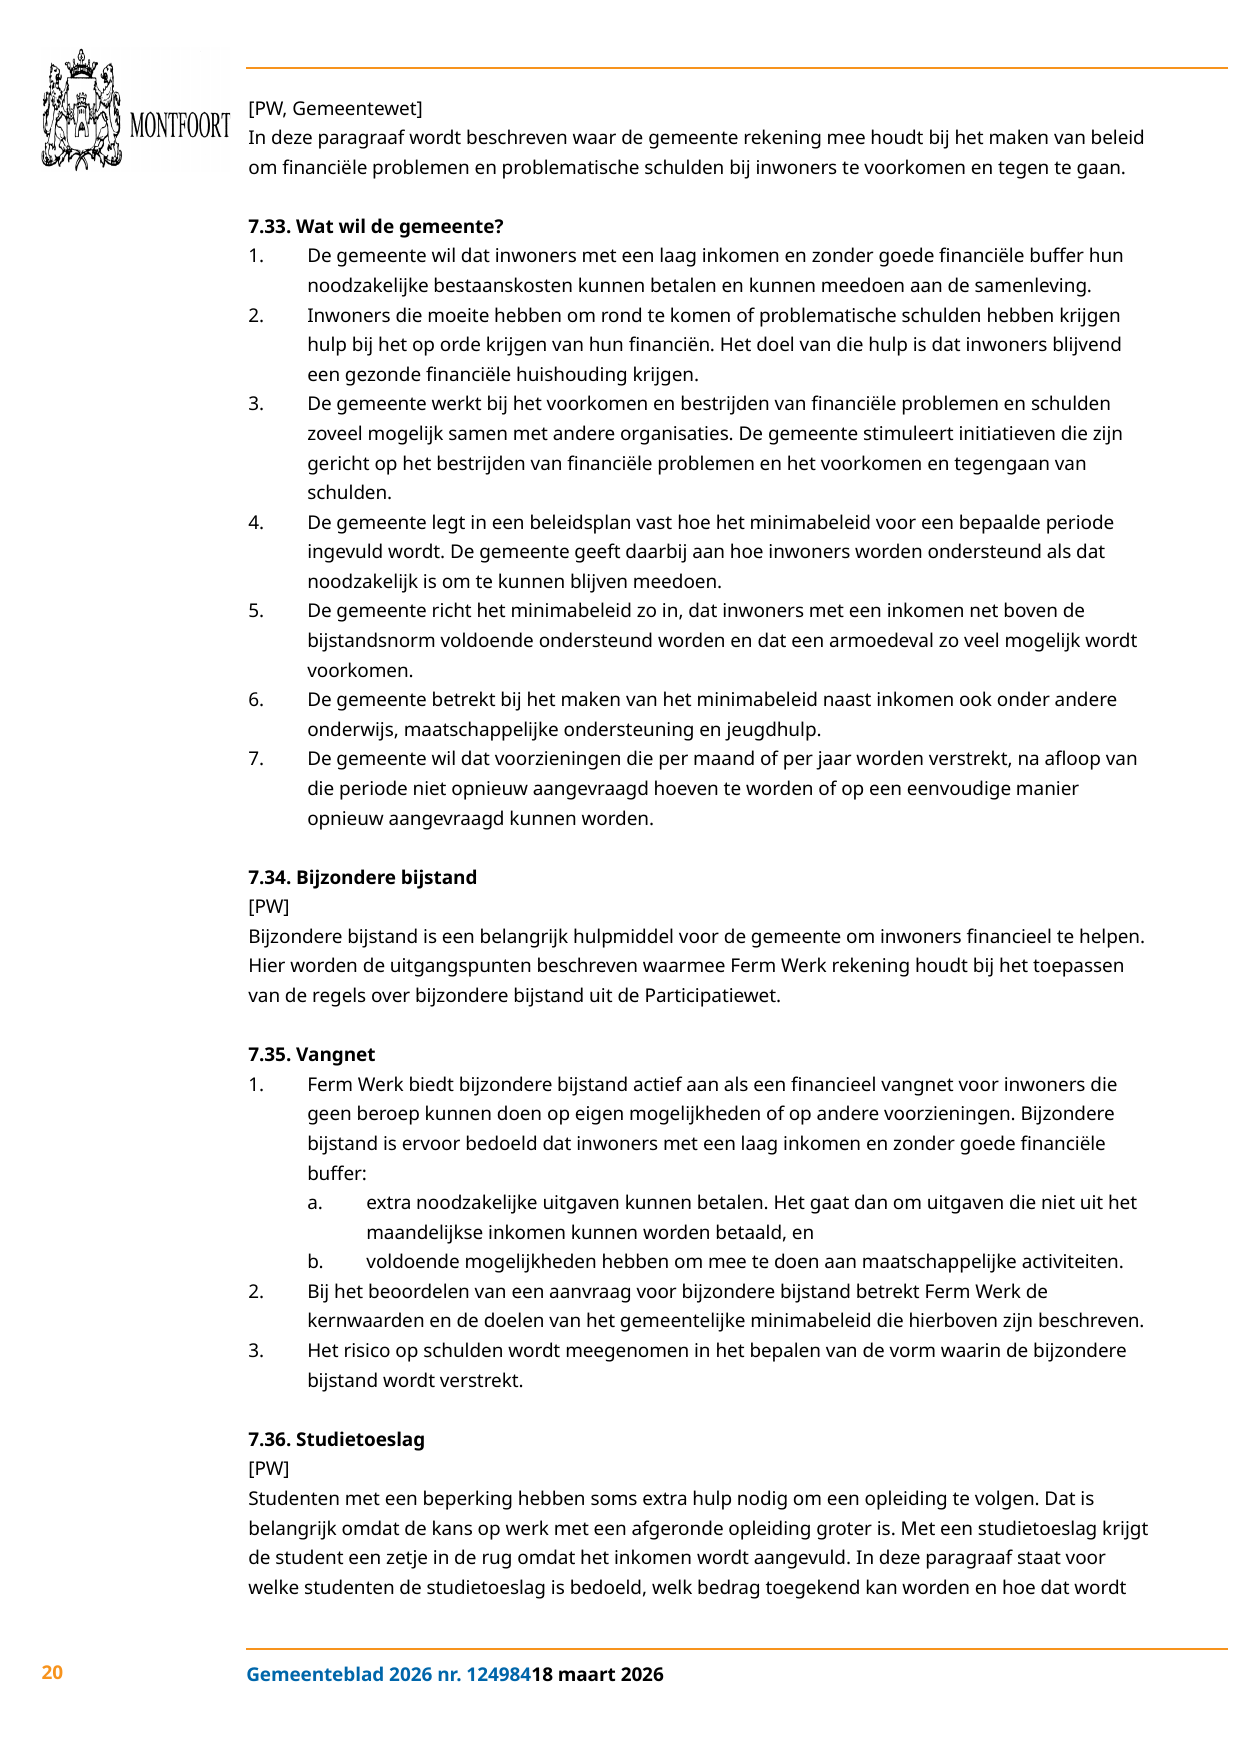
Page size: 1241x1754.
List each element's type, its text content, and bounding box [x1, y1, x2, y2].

list voldoende mogelijkheden hebben om mee te doen aan maatschappelijke activiteiten. [307, 1248, 1152, 1274]
text [PW] [248, 893, 1152, 919]
text 7.36. Studietoeslag [248, 1426, 1152, 1452]
text Studenten met een beperking hebben soms extra hulp nodig om een opleiding te volgen. Dat is belangrijk omdat de kans op werk met een afgeronde opleiding groter is. Met een studietoeslag krijgt de student een zetje in de rug omdat het inkomen wordt aangevuld. In deze paragraaf staat voor welke studenten de studietoeslag is bedoeld, welk bedrag toegekend kan worden en hoe dat wordt [248, 1485, 1152, 1600]
list Inwoners die moeite hebben om rond te komen of problematische schulden hebben krijgen hulp bij het op orde krijgen van hun financiën. Het doel van die hulp is dat inwoners blijvend een gezonde financiële huishouding krijgen. [248, 302, 1152, 387]
text 7.33. Wat wil de gemeente? [248, 213, 1152, 239]
list De gemeente legt in een beleidsplan vast hoe het minimabeleid voor een bepaalde periode ingevuld wordt. De gemeente geeft daarbij aan hoe inwoners worden ondersteund als dat noodzakelijk is om te kunnen blijven meedoen. [248, 509, 1152, 594]
text [PW, Gemeentewet] [248, 95, 1152, 121]
text 7.35. Vangnet [248, 1041, 1152, 1067]
list extra noodzakelijke uitgaven kunnen betalen. Het gaat dan om uitgaven die niet uit het maandelijkse inkomen kunnen worden betaald, en [307, 1189, 1152, 1245]
list Bij het beoordelen van een aanvraag voor bijzondere bijstand betrekt Ferm Werk de kernwaarden en de doelen van het gemeentelijke minimabeleid die hierboven zijn beschreven. [248, 1278, 1152, 1333]
list De gemeente werkt bij het voorkomen en bestrijden van financiële problemen en schulden zoveel mogelijk samen met andere organisaties. De gemeente stimuleert initiatieven die zijn gericht op het bestrijden van financiële problemen en het voorkomen en tegengaan van schulden. [248, 391, 1152, 505]
list De gemeente wil dat inwoners met een laag inkomen en zonder goede financiële buffer hun noodzakelijke bestaanskosten kunnen betalen en kunnen meedoen aan de samenleving. [248, 243, 1152, 298]
text Bijzondere bijstand is een belangrijk hulpmiddel voor de gemeente om inwoners financieel te helpen. Hier worden de uitgangspunten beschreven waarmee Ferm Werk rekening houdt bij het toepassen van de regels over bijzondere bijstand uit de Participatiewet. [248, 923, 1152, 1008]
list De gemeente betrekt bij het maken van het minimabeleid naast inkomen ook onder andere onderwijs, maatschappelijke ondersteuning en jeugdhulp. [248, 686, 1152, 742]
picture [41, 47, 231, 172]
list De gemeente wil dat voorzieningen die per maand of per jaar worden verstrekt, na afloop van die periode niet opnieuw aangevraagd hoeven te worden of op een eenvoudige manier opnieuw aangevraagd kunnen worden. [248, 746, 1152, 831]
text [PW] [248, 1456, 1152, 1481]
text 7.34. Bijzondere bijstand [248, 864, 1152, 890]
text In deze paragraaf wordt beschreven waar de gemeente rekening mee houdt bij het maken van beleid om financiële problemen en problematische schulden bij inwoners te voorkomen en tegen te gaan. [248, 124, 1152, 180]
list Ferm Werk biedt bijzondere bijstand actief aan als een financieel vangnet voor inwoners die geen beroep kunnen doen op eigen mogelijkheden of op andere voorzieningen. Bijzondere bijstand is ervoor bedoeld dat inwoners met een laag inkomen en zonder goede financiële buffer: [248, 1071, 1152, 1186]
list De gemeente richt het minimabeleid zo in, dat inwoners met een inkomen net boven de bijstandsnorm voldoende ondersteund worden en dat een armoedeval zo veel mogelijk wordt voorkomen. [248, 598, 1152, 683]
list Het risico op schulden wordt meegenomen in het bepalen van de vorm waarin de bijzondere bijstand wordt verstrekt. [248, 1337, 1152, 1393]
